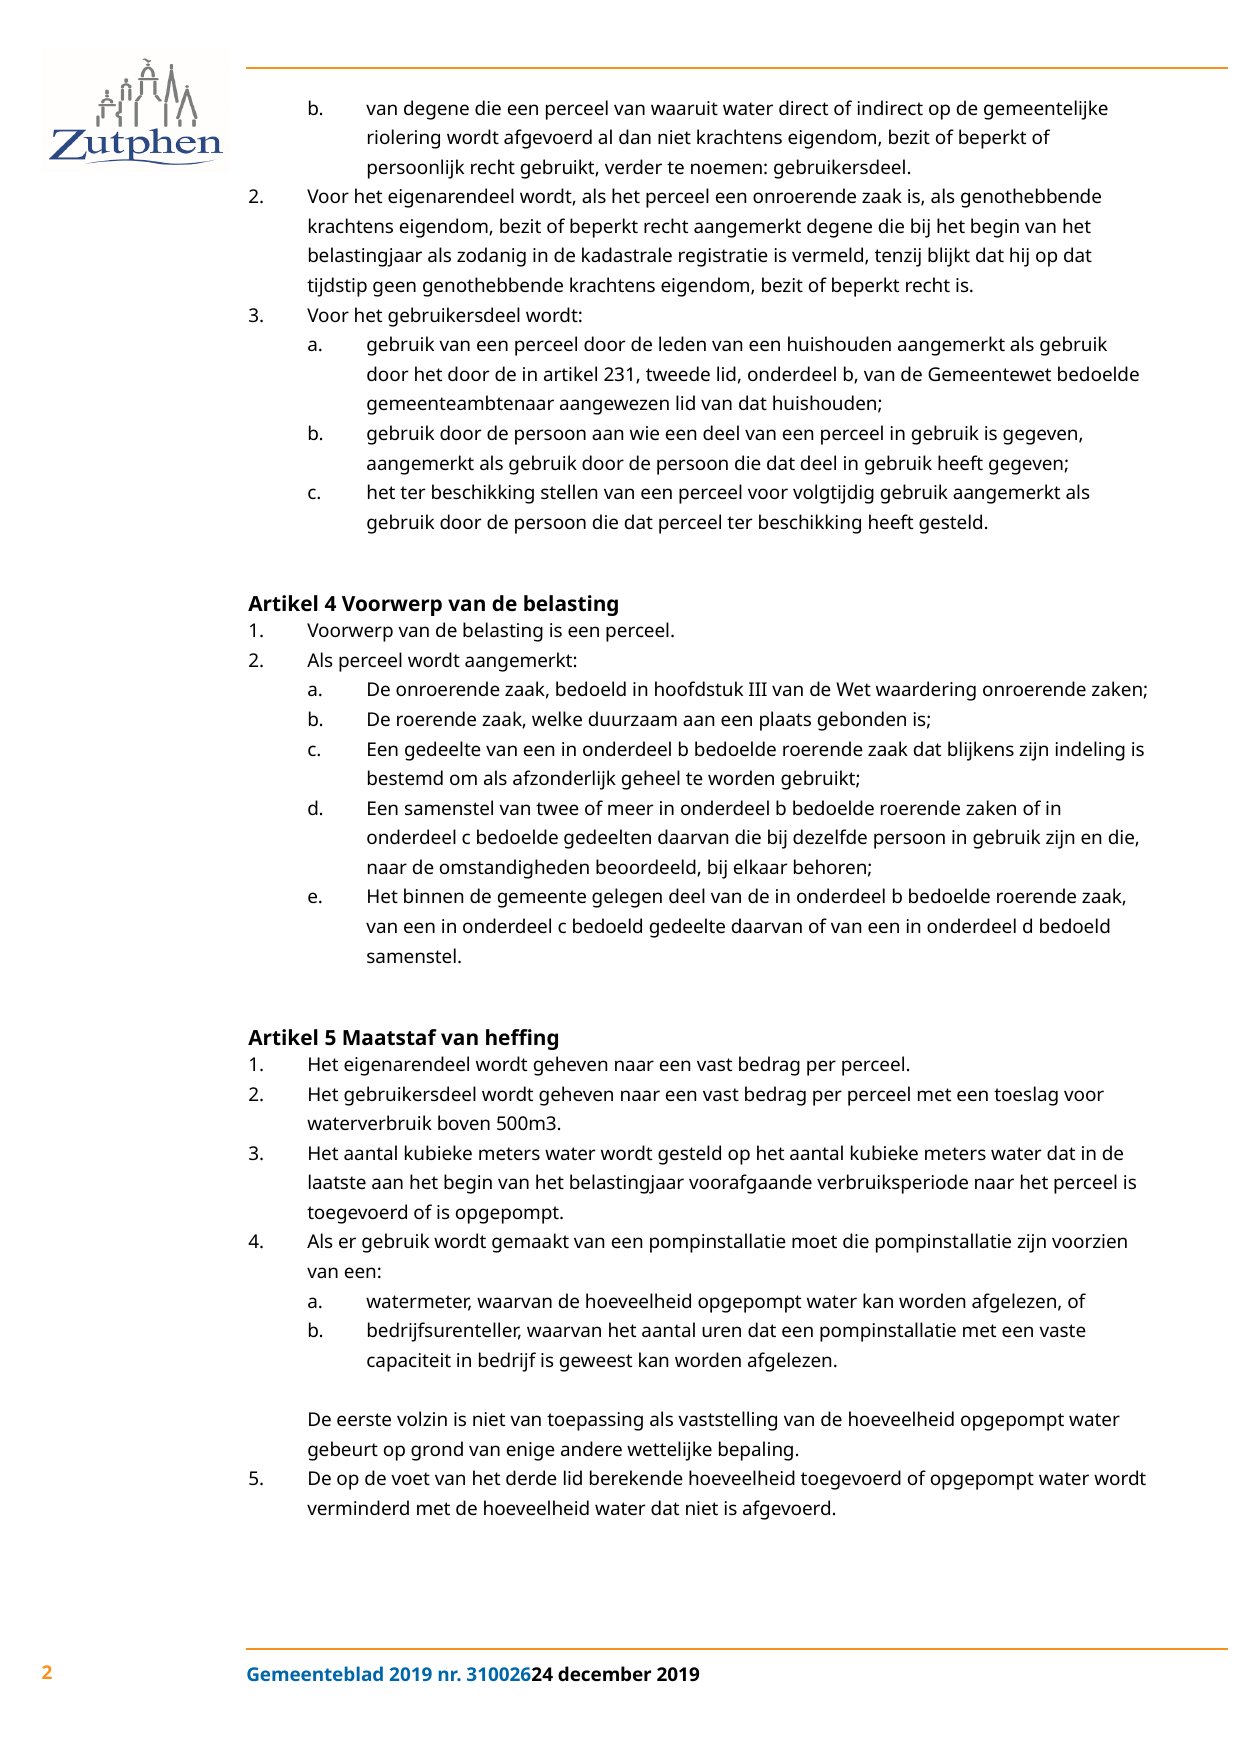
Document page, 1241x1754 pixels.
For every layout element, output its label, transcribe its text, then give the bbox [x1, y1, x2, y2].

list Voorwerp van de belasting is een perceel. [248, 617, 1152, 643]
list gebruik van een perceel door de leden van een huishouden aangemerkt als gebruik door het door de in artikel 231, tweede lid, onderdeel b, van de Gemeentewet bedoelde gemeenteambtenaar aangewezen lid van dat huishouden; [307, 331, 1152, 416]
list watermeter, waarvan de hoeveelheid opgepompt water kan worden afgelezen, of [307, 1288, 1152, 1314]
list Als perceel wordt aangemerkt: [248, 647, 1152, 673]
picture [41, 47, 231, 172]
list Als er gebruik wordt gemaakt van een pompinstallatie moet die pompinstallatie zijn voorzien van een: [248, 1229, 1152, 1284]
list bedrijfsurenteller, waarvan het aantal uren dat een pompinstallatie met een vaste capaciteit in bedrijf is geweest kan worden afgelezen. [307, 1317, 1152, 1373]
list De roerende zaak, welke duurzaam aan een plaats gebonden is; [307, 706, 1152, 732]
list Het gebruikersdeel wordt geheven naar een vast bedrag per perceel met een toeslag voor waterverbruik boven 500m3. [248, 1081, 1152, 1136]
list Het binnen de gemeente gelegen deel van de in onderdeel b bedoelde roerende zaak, van een in onderdeel c bedoeld gedeelte daarvan of van een in onderdeel d bedoeld samenstel. [307, 884, 1152, 968]
list Het eigenarendeel wordt geheven naar een vast bedrag per perceel. [248, 1051, 1152, 1077]
list van degene die een perceel van waaruit water direct of indirect op de gemeentelijke riolering wordt afgevoerd al dan niet krachtens eigendom, bezit of beperkt of persoonlijk recht gebruikt, verder te noemen: gebruikersdeel. [307, 95, 1152, 180]
text Artikel 5 Maatstaf van heffing [248, 1023, 1152, 1051]
list Voor het eigenarendeel wordt, als het perceel een onroerende zaak is, als genothebbende krachtens eigendom, bezit of beperkt recht aangemerkt degene die bij het begin van het belastingjaar als zodanig in de kadastrale registratie is vermeld, tenzij blijkt dat hij op dat tijdstip geen genothebbende krachtens eigendom, bezit of beperkt recht is. [248, 183, 1152, 298]
list De eerste volzin is niet van toepassing als vaststelling van de hoeveelheid opgepompt water gebeurt op grond van enige andere wettelijke bepaling. [248, 1406, 1152, 1462]
text Artikel 4 Voorwerp van de belasting [248, 589, 1152, 617]
list gebruik door de persoon aan wie een deel van een perceel in gebruik is gegeven, aangemerkt als gebruik door de persoon die dat deel in gebruik heeft gegeven; [307, 420, 1152, 476]
list Een samenstel van twee of meer in onderdeel b bedoelde roerende zaken of in onderdeel c bedoelde gedeelten daarvan die bij dezelfde persoon in gebruik zijn en die, naar de omstandigheden beoordeeld, bij elkaar behoren; [307, 795, 1152, 880]
list het ter beschikking stellen van een perceel voor volgtijdig gebruik aangemerkt als gebruik door de persoon die dat perceel ter beschikking heeft gesteld. [307, 479, 1152, 535]
list De op de voet van het derde lid berekende hoeveelheid toegevoerd of opgepompt water wordt verminderd met de hoeveelheid water dat niet is afgevoerd. [248, 1465, 1152, 1521]
list Een gedeelte van een in onderdeel b bedoelde roerende zaak dat blijkens zijn indeling is bestemd om als afzonderlijk geheel te worden gebruikt; [307, 736, 1152, 791]
list Voor het gebruikersdeel wordt: [248, 302, 1152, 328]
list Het aantal kubieke meters water wordt gesteld op het aantal kubieke meters water dat in de laatste aan het begin van het belastingjaar voorafgaande verbruiksperiode naar het perceel is toegevoerd of is opgepompt. [248, 1140, 1152, 1225]
list De onroerende zaak, bedoeld in hoofdstuk III van de Wet waardering onroerende zaken; [307, 677, 1152, 702]
